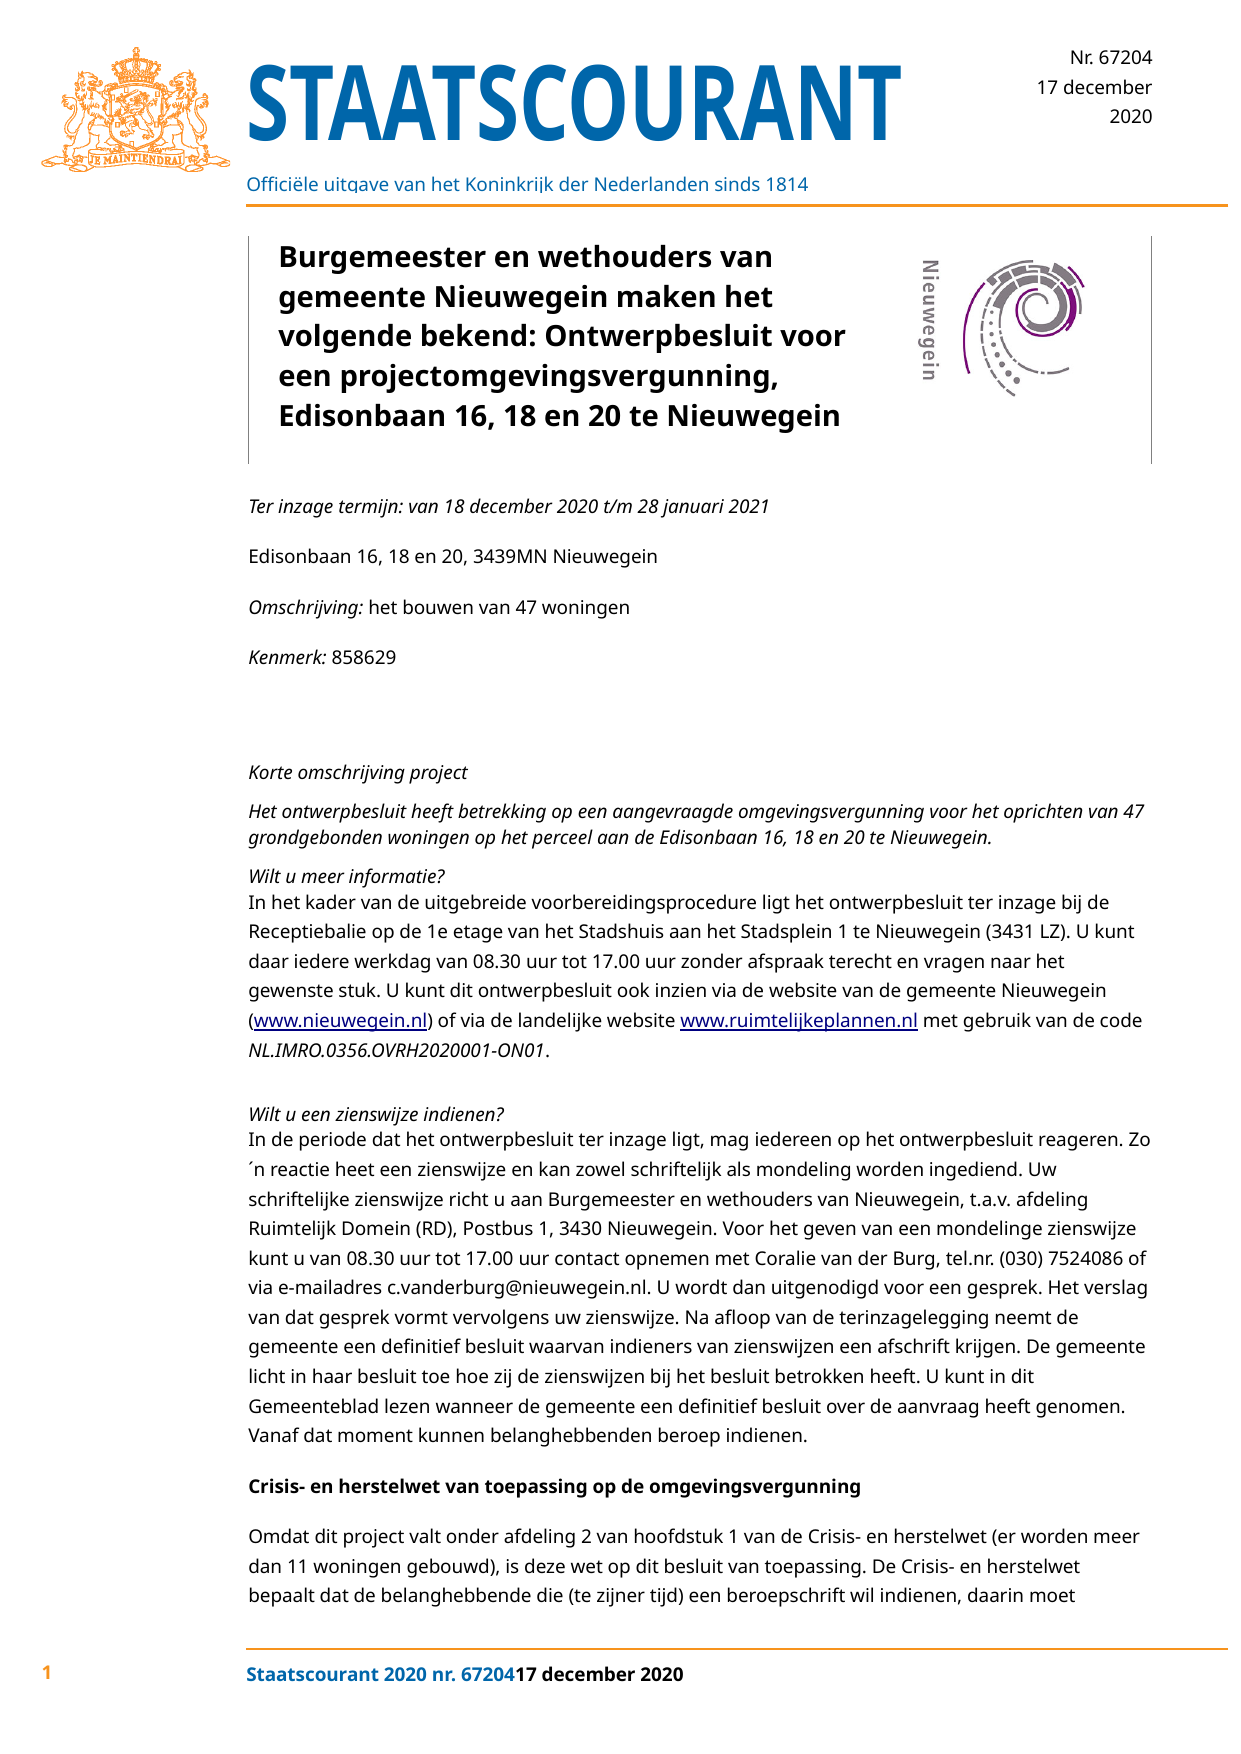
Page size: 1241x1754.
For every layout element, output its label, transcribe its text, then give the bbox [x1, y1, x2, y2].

table_header [850, 236, 912, 413]
text Crisis- en herstelwet van toepassing op de omgevingsvergunning [248, 1473, 1152, 1498]
table_header Burgemeester en wethouders van gemeente Nieuwegein maken het volgende bekend: Ontwerpbesluit voor een projectomgevingsvergunning, Edisonbaan 16, 18 en 20 te Nieuwegein [249, 236, 850, 464]
text In de periode dat het ontwerpbesluit ter inzage ligt, mag iedereen op het ontwerpbesluit reageren. Zo´n reactie heet een zienswijze en kan zowel schriftelijk als mondeling worden ingediend. Uw schriftelijke zienswijze richt u aan Burgemeester en wethouders van Nieuwegein, t.a.v. afdeling Ruimtelijk Domein (RD), Postbus 1, 3430 Nieuwegein. Voor het geven van een mondelinge zienswijze kunt u van 08.30 uur tot 17.00 uur contact opnemen met Coralie van der Burg, tel.nr. (030) 7524086 of via e-mailadres c.vanderburg@nieuwegein.nl. U wordt dan uitgenodigd voor een gesprek. Het verslag van dat gesprek vormt vervolgens uw zienswijze. Na afloop van de terinzagelegging neemt de gemeente een definitief besluit waarvan indieners van zienswijzen een afschrift krijgen. De gemeente licht in haar besluit toe hoe zij de zienswijzen bij het besluit betrokken heeft. U kunt in dit Gemeenteblad lezen wanneer de gemeente een definitief besluit over de aanvraag heeft genomen. Vanaf dat moment kunnen belanghebbenden beroep indienen. [248, 1127, 1152, 1448]
text Wilt u een zienswijze indienen? [248, 1101, 1152, 1127]
text Edisonbaan 16, 18 en 20, 3439MN Nieuwegein [248, 544, 1152, 569]
text Ter inzage termijn: van 18 december 2020 t/m 28 januari 2021 [248, 493, 1152, 519]
text In het kader van de uitgebreide voorbereidingsprocedure ligt het ontwerpbesluit ter inzage bij de Receptiebalie op de 1e etage van het Stadshuis aan het Stadsplein 1 te Nieuwegein (3431 LZ). U kunt daar iedere werkdag van 08.30 uur tot 17.00 uur zonder afspraak terecht en vragen naar het gewenste stuk. U kunt dit ontwerpbesluit ook inzien via de website van de gemeente Nieuwegein (www.nieuwegein.nl) of via de landelijke website www.ruimtelijkeplannen.nl met gebruik van de code NL.IMRO.0356.OVRH2020001-ON01. [248, 889, 1152, 1063]
text Korte omschrijving project [248, 759, 1152, 785]
text Kenmerk: 858629 [248, 644, 1152, 670]
text Omschrijving: het bouwen van 47 woningen [248, 594, 1152, 620]
text Wilt u meer informatie? [248, 863, 1152, 889]
table_header [850, 414, 1151, 464]
picture [912, 236, 1090, 414]
text Omdat dit project valt onder afdeling 2 van hoofdstuk 1 van de Crisis- en herstelwet (er worden meer dan 11 woningen gebouwd), is deze wet op dit besluit van toepassing. De Crisis- en herstelwet bepaalt dat de belanghebbende die (te zijner tijd) een beroepschrift wil indienen, daarin moet [248, 1523, 1152, 1608]
picture [41, 47, 231, 172]
table_header [1090, 236, 1151, 413]
text Het ontwerpbesluit heeft betrekking op een aangevraagde omgevingsvergunning voor het oprichten van 47 grondgebonden woningen op het perceel aan de Edisonbaan 16, 18 en 20 te Nieuwegein. [248, 798, 1152, 850]
